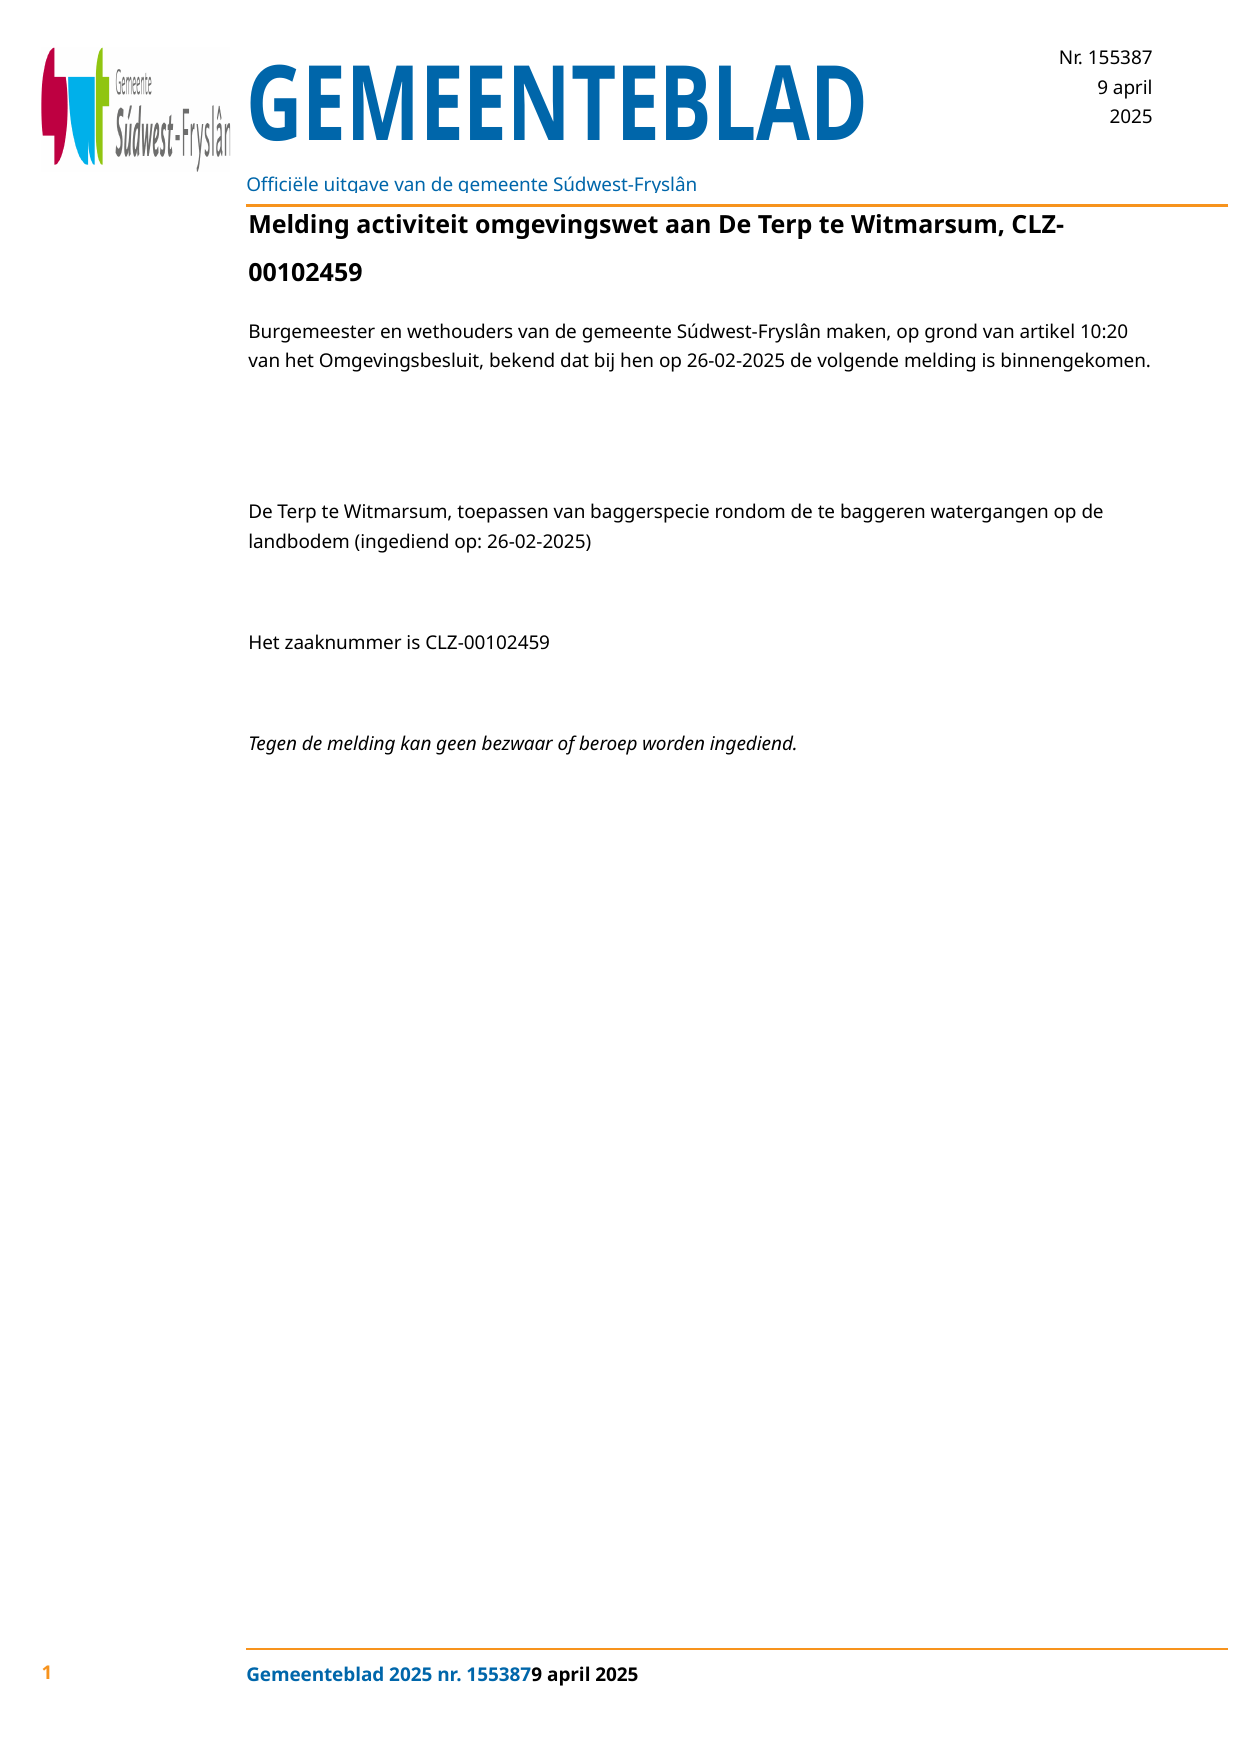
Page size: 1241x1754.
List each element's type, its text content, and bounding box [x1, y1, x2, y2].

text Melding activiteit omgevingswet aan De Terp te Witmarsum, CLZ-00102459 [248, 207, 1152, 288]
text Tegen de melding kan geen bezwaar of beroep worden ingediend. [248, 730, 1152, 756]
picture [41, 47, 231, 172]
text Het zaaknummer is CLZ-00102459 [248, 629, 1152, 655]
text De Terp te Witmarsum, toepassen van baggerspecie rondom de te baggeren watergangen op de landbodem (ingediend op: 26-02-2025) [248, 499, 1152, 554]
text Burgemeester en wethouders van de gemeente Súdwest-Fryslân maken, op grond van artikel 10:20 van het Omgevingsbesluit, bekend dat bij hen op 26-02-2025 de volgende melding is binnengekomen. [248, 318, 1152, 373]
